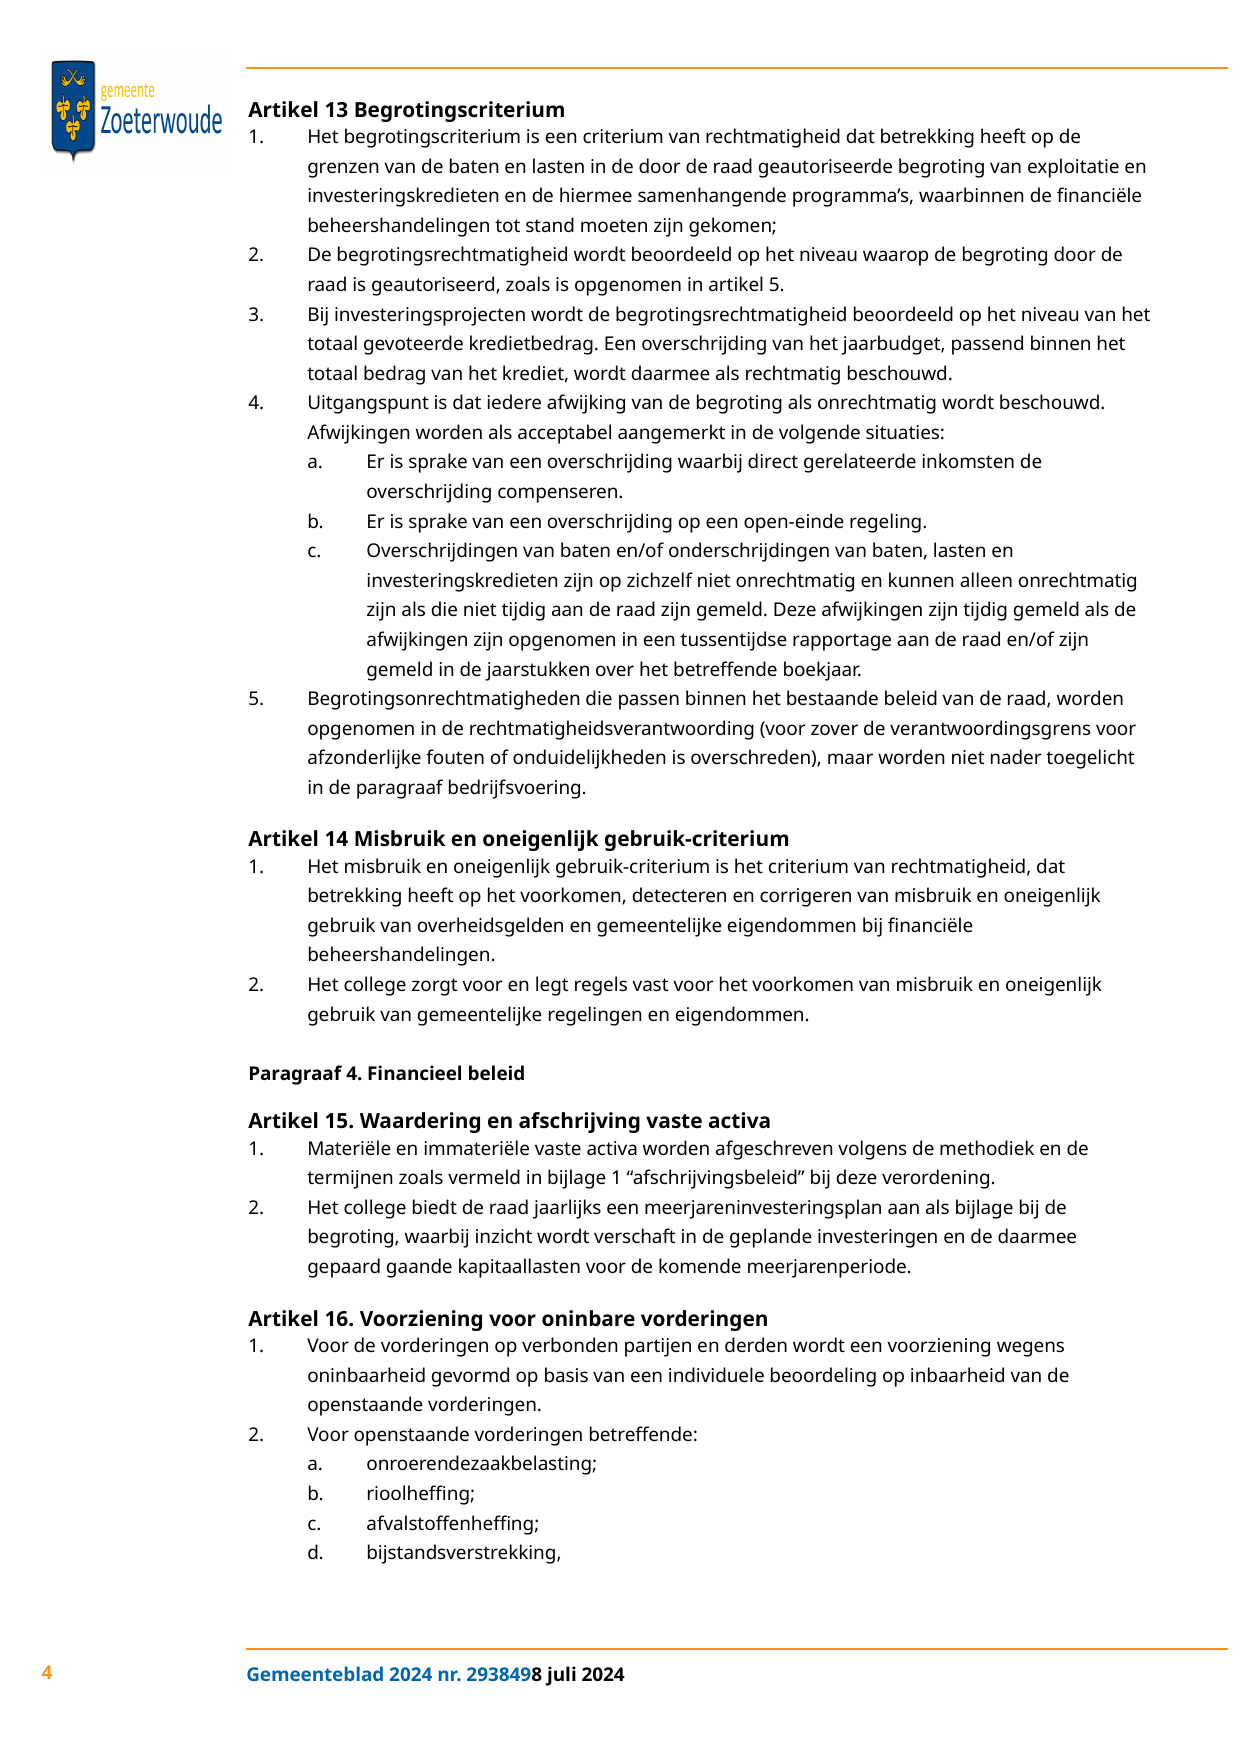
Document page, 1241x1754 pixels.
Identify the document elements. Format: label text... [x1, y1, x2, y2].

list Er is sprake van een overschrijding op een open-einde regeling. [307, 508, 1152, 533]
list Het misbruik en oneigenlijk gebruik-criterium is het criterium van rechtmatigheid, dat betrekking heeft op het voorkomen, detecteren en corrigeren van misbruik en oneigenlijk gebruik van overheidsgelden en gemeentelijke eigendommen bij financiële beheershandelingen. [248, 853, 1152, 967]
list Het college biedt de raad jaarlijks een meerjareninvesteringsplan aan als bijlage bij de begroting, waarbij inzicht wordt verschaft in de geplande investeringen en de daarmee gepaard gaande kapitaallasten voor de komende meerjarenperiode. [248, 1194, 1152, 1279]
list onroerendezaakbelasting; [307, 1451, 1152, 1476]
list Uitgangspunt is dat iedere afwijking van de begroting als onrechtmatig wordt beschouwd. Afwijkingen worden als acceptabel aangemerkt in de volgende situaties: [248, 389, 1152, 445]
list Het begrotingscriterium is een criterium van rechtmatigheid dat betrekking heeft op de grenzen van de baten en lasten in de door de raad geautoriseerde begroting van exploitatie en investeringskredieten en de hiermee samenhangende programma’s, waarbinnen de financiële beheershandelingen tot stand moeten zijn gekomen; [248, 123, 1152, 238]
list rioolheffing; [307, 1480, 1152, 1506]
list Overschrijdingen van baten en/of onderschrijdingen van baten, lasten en investeringskredieten zijn op zichzelf niet onrechtmatig en kunnen alleen onrechtmatig zijn als die niet tijdig aan de raad zijn gemeld. Deze afwijkingen zijn tijdig gemeld als de afwijkingen zijn opgenomen in een tussentijdse rapportage aan de raad en/of zijn gemeld in de jaarstukken over het betreffende boekjaar. [307, 537, 1152, 681]
text Artikel 15. Waardering en afschrijving vaste activa [248, 1107, 1152, 1135]
list afvalstoffenheffing; [307, 1510, 1152, 1535]
list Voor openstaande vorderingen betreffende: [248, 1421, 1152, 1447]
text Artikel 16. Voorziening voor oninbare vorderingen [248, 1304, 1152, 1332]
list bijstandsverstrekking, [307, 1539, 1152, 1565]
text Paragraaf 4. Financieel beleid [248, 1060, 1152, 1086]
text Artikel 14 Misbruik en oneigenlijk gebruik-criterium [248, 824, 1152, 853]
list De begrotingsrechtmatigheid wordt beoordeeld op het niveau waarop de begroting door de raad is geautoriseerd, zoals is opgenomen in artikel 5. [248, 242, 1152, 297]
list Het college zorgt voor en legt regels vast voor het voorkomen van misbruik en oneigenlijk gebruik van gemeentelijke regelingen en eigendommen. [248, 971, 1152, 1027]
list Er is sprake van een overschrijding waarbij direct gerelateerde inkomsten de overschrijding compenseren. [307, 449, 1152, 504]
picture [41, 47, 231, 172]
list Bij investeringsprojecten wordt de begrotingsrechtmatigheid beoordeeld op het niveau van het totaal gevoteerde kredietbedrag. Een overschrijding van het jaarbudget, passend binnen het totaal bedrag van het krediet, wordt daarmee als rechtmatig beschouwd. [248, 301, 1152, 386]
text Artikel 13 Begrotingscriterium [248, 95, 1152, 123]
list Begrotingsonrechtmatigheden die passen binnen het bestaande beleid van de raad, worden opgenomen in de rechtmatigheidsverantwoording (voor zover de verantwoordingsgrens voor afzonderlijke fouten of onduidelijkheden is overschreden), maar worden niet nader toegelicht in de paragraaf bedrijfsvoering. [248, 685, 1152, 800]
list Materiële en immateriële vaste activa worden afgeschreven volgens de methodiek en de termijnen zoals vermeld in bijlage 1 “afschrijvingsbeleid” bij deze verordening. [248, 1135, 1152, 1190]
list Voor de vorderingen op verbonden partijen en derden wordt een voorziening wegens oninbaarheid gevormd op basis van een individuele beoordeling op inbaarheid van de openstaande vorderingen. [248, 1332, 1152, 1417]
